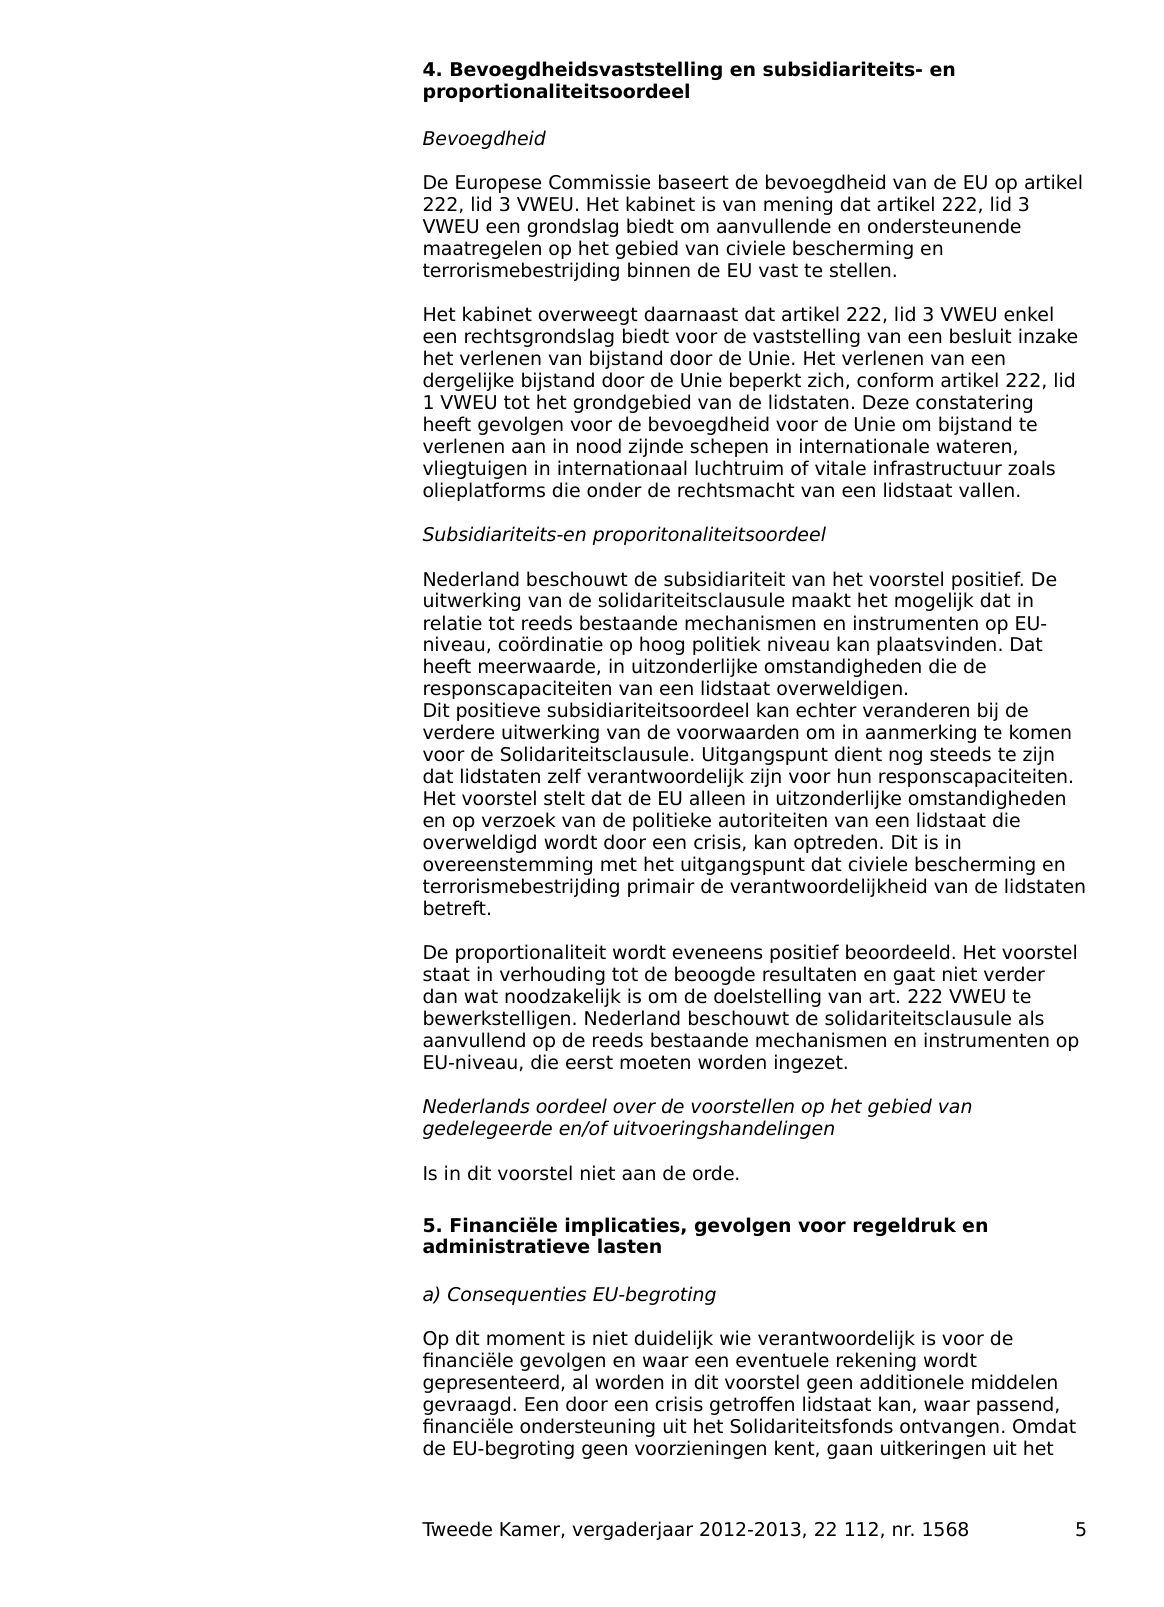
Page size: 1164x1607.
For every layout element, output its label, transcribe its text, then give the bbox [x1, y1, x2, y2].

text Is in dit voorstel niet aan de orde. [422, 1162, 1087, 1184]
text De proportionaliteit wordt eveneens positief beoordeeld. Het voorstel staat in verhouding tot de beoogde resultaten en gaat niet verder dan wat noodzakelijk is om de doelstelling van art. 222 VWEU te bewerkstelligen. Nederland beschouwt de solidariteitsclausule als aanvullend op de reeds bestaande mechanismen en instrumenten op EU-niveau, die eerst moeten worden ingezet. [422, 942, 1087, 1074]
text Het voorstel stelt dat de EU alleen in uitzonderlijke omstandigheden en op verzoek van de politieke autoriteiten van een lidstaat die overweldigd wordt door een crisis, kan optreden. Dit is in overeenstemming met het uitgangspunt dat civiele bescherming en terrorismebestrijding primair de verantwoordelijkheid van de lidstaten betreft. [422, 788, 1087, 920]
text Op dit moment is niet duidelijk wie verantwoordelijk is voor de financiële gevolgen en waar een eventuele rekening wordt gepresenteerd, al worden in dit voorstel geen additionele middelen gevraagd. Een door een crisis getroffen lidstaat kan, waar passend, financiële ondersteuning uit het Solidariteitsfonds ontvangen. Omdat de EU-begroting geen voorzieningen kent, gaan uitkeringen uit het [422, 1328, 1087, 1459]
subtitle Nederlands oordeel over de voorstellen op het gebied van gedelegeerde en/of uitvoeringshandelingen [422, 1096, 1087, 1140]
subtitle 5. Financiële implicaties, gevolgen voor regeldruk en administratieve lasten [422, 1214, 1087, 1258]
subtitle 4. Bevoegdheidsvaststelling en subsidiariteits- en proportionaliteitsoordeel [422, 59, 1087, 103]
text Het kabinet overweegt daarnaast dat artikel 222, lid 3 VWEU enkel een rechtsgrondslag biedt voor de vaststelling van een besluit inzake het verlenen van bijstand door de Unie. Het verlenen van een dergelijke bijstand door de Unie beperkt zich, conform artikel 222, lid 1 VWEU tot het grondgebied van de lidstaten. Deze constatering heeft gevolgen voor de bevoegdheid voor de Unie om bijstand te verlenen aan in nood zijnde schepen in internationale wateren, vliegtuigen in internationaal luchtruim of vitale infrastructuur zoals olieplatforms die onder de rechtsmacht van een lidstaat vallen. [422, 304, 1087, 502]
text Nederland beschouwt de subsidiariteit van het voorstel positief. De uitwerking van de solidariteitsclausule maakt het mogelijk dat in relatie tot reeds bestaande mechanismen en instrumenten op EU-niveau, coördinatie op hoog politiek niveau kan plaatsvinden. Dat heeft meerwaarde, in uitzonderlijke omstandigheden die de responscapaciteiten van een lidstaat overweldigen. [422, 568, 1087, 700]
subtitle Subsidiariteits-en proporitonaliteitsoordeel [422, 524, 1087, 546]
subtitle a) Consequenties EU-begroting [422, 1283, 1087, 1305]
subtitle Bevoegdheid [422, 128, 1087, 150]
text De Europese Commissie baseert de bevoegdheid van de EU op artikel 222, lid 3 VWEU. Het kabinet is van mening dat artikel 222, lid 3 VWEU een grondslag biedt om aanvullende en ondersteunende maatregelen op het gebied van civiele bescherming en terrorismebestrijding binnen de EU vast te stellen. [422, 172, 1087, 282]
text Dit positieve subsidiariteitsoordeel kan echter veranderen bij de verdere uitwerking van de voorwaarden om in aanmerking te komen voor de Solidariteitsclausule. Uitgangspunt dient nog steeds te zijn dat lidstaten zelf verantwoordelijk zijn voor hun responscapaciteiten. [422, 700, 1087, 788]
